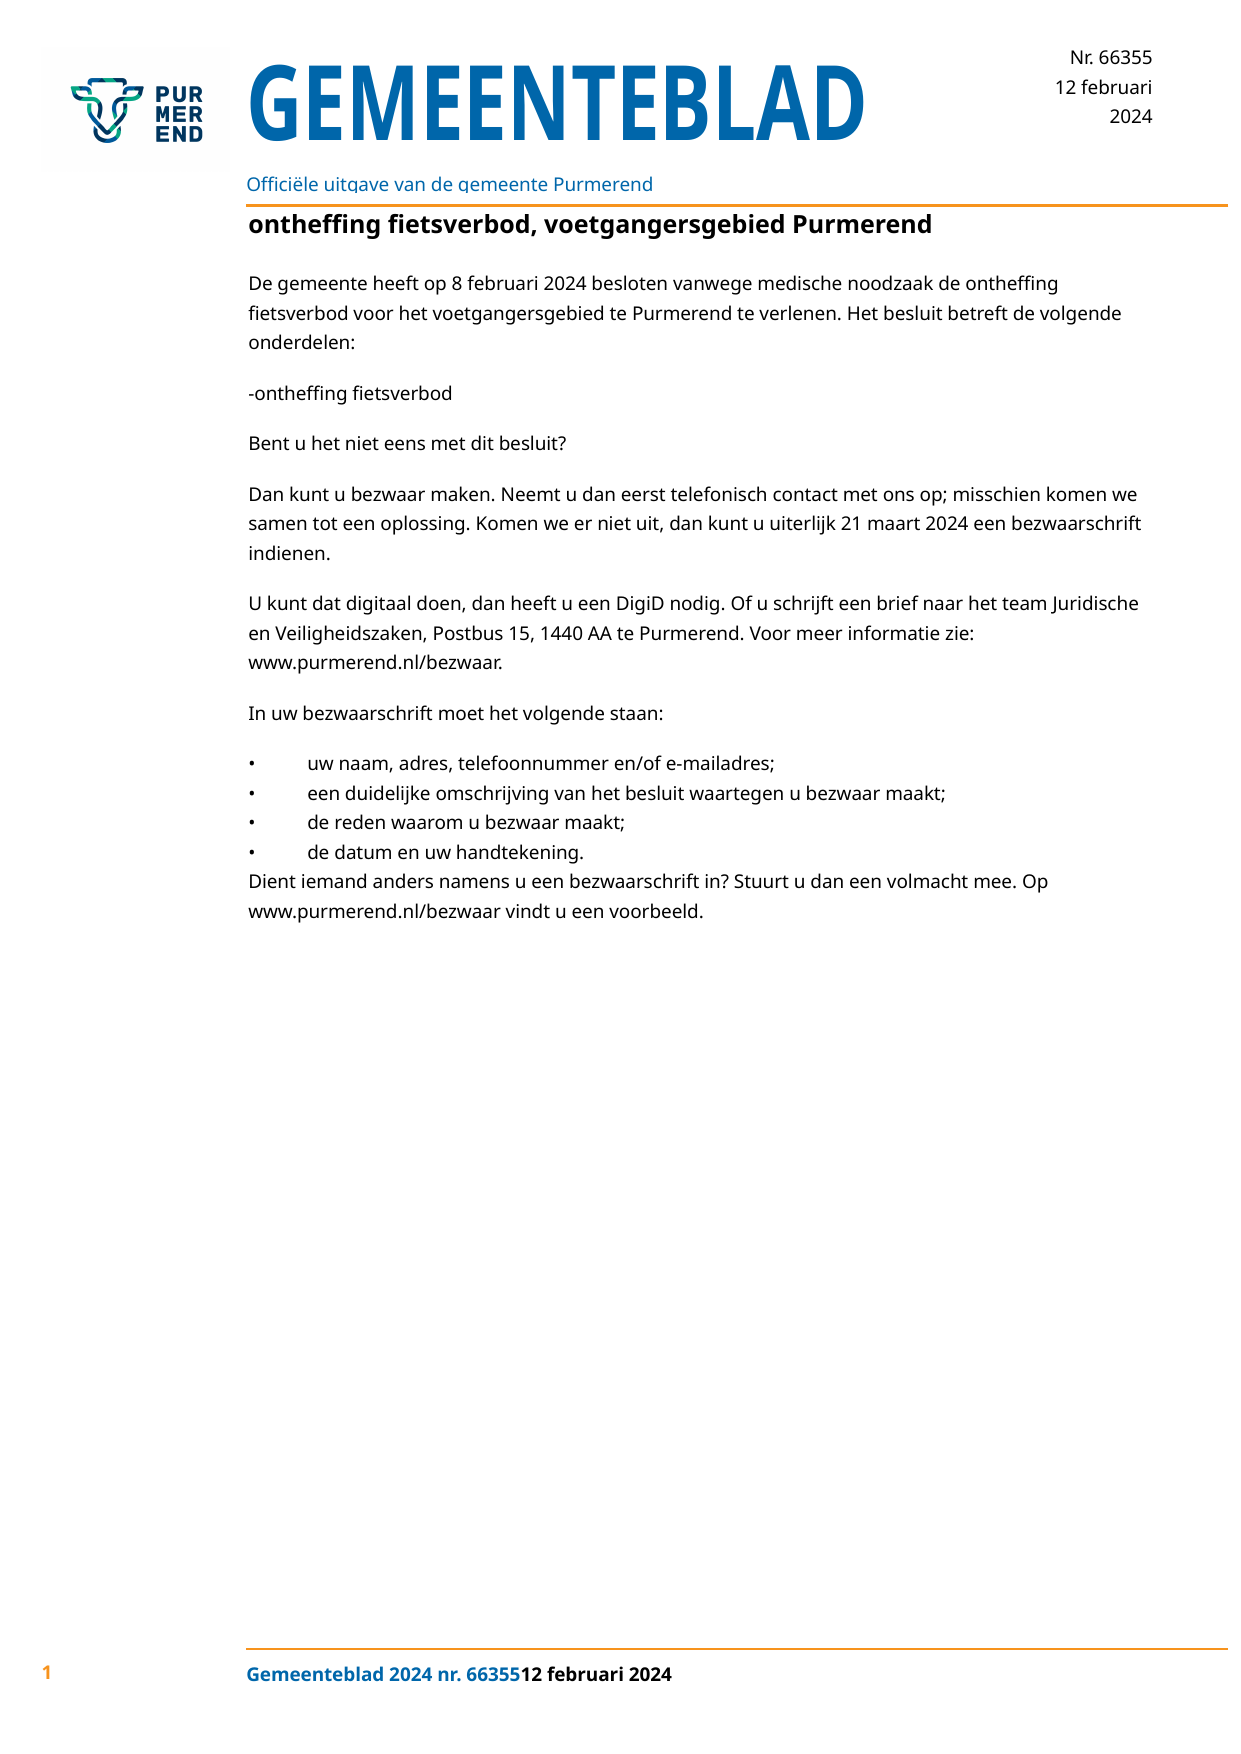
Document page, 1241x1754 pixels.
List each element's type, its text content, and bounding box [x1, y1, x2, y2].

text U kunt dat digitaal doen, dan heeft u een DigiD nodig. Of u schrijft een brief naar het team Juridische en Veiligheidszaken, Postbus 15, 1440 AA te Purmerend. Voor meer informatie zie: www.purmerend.nl/bezwaar. [248, 590, 1152, 675]
list de reden waarom u bezwaar maakt; [248, 809, 1152, 835]
text ontheffing fietsverbod, voetgangersgebied Purmerend [248, 207, 1152, 241]
picture [41, 47, 231, 172]
text Dan kunt u bezwaar maken. Neemt u dan eerst telefonisch contact met ons op; misschien komen we samen tot een oplossing. Komen we er niet uit, dan kunt u uiterlijk 21 maart 2024 een bezwaarschrift indienen. [248, 481, 1152, 566]
text De gemeente heeft op 8 februari 2024 besloten vanwege medische noodzaak de ontheffing fietsverbod voor het voetgangersgebied te Purmerend te verlenen. Het besluit betreft de volgende onderdelen: [248, 270, 1152, 355]
text Bent u het niet eens met dit besluit? [248, 430, 1152, 456]
list een duidelijke omschrijving van het besluit waartegen u bezwaar maakt; [248, 780, 1152, 806]
list de datum en uw handtekening. [248, 839, 1152, 865]
list uw naam, adres, telefoonnummer en/of e-mailadres; [248, 750, 1152, 776]
text -ontheffing fietsverbod [248, 380, 1152, 406]
text Dient iemand anders namens u een bezwaarschrift in? Stuurt u dan een volmacht mee. Op www.purmerend.nl/bezwaar vindt u een voorbeeld. [248, 869, 1152, 924]
text In uw bezwaarschrift moet het volgende staan: [248, 700, 1152, 726]
